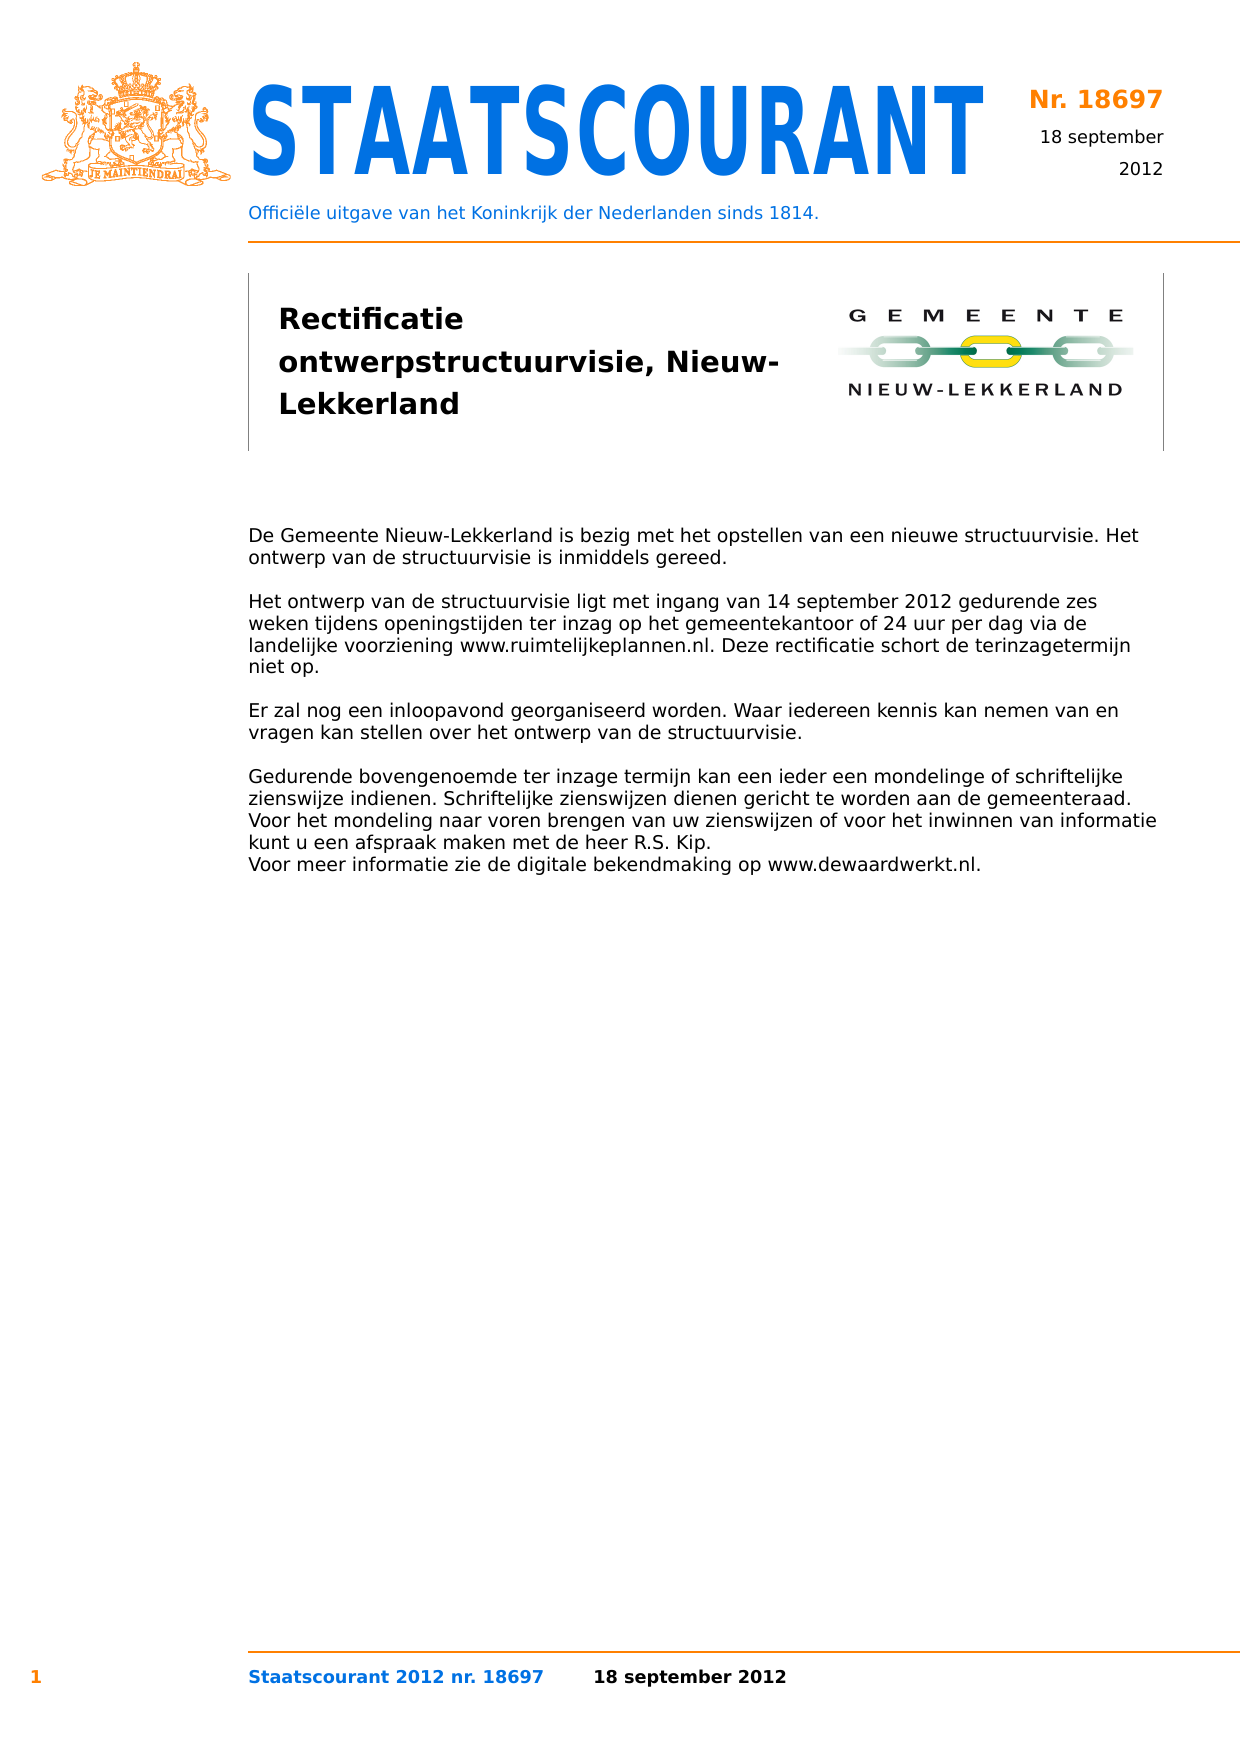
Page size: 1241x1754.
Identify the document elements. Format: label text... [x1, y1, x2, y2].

table_cell Officiële uitgave van het Koninkrijk der Nederlanden sinds 1814. [248, 203, 1240, 241]
subtitle Rectificatie ontwerpstructuurvisie, Nieuw-Lekkerland [249, 273, 1163, 451]
table_header [25, 62, 248, 241]
text Gedurende bovengenoemde ter inzage termijn kan een ieder een mondelinge of schriftelijke zienswijze indienen. Schriftelijke zienswijzen dienen gericht te worden aan de gemeenteraad. Voor het mondeling naar voren brengen van uw zienswijzen of voor het inwinnen van informatie kunt u een afspraak maken met de heer R.S. Kip. [248, 766, 1163, 854]
table_header Nr. 18697 [998, 62, 1240, 121]
text Het ontwerp van de structuurvisie ligt met ingang van 14 september 2012 gedurende zes weken tijdens openingstijden ter inzag op het gemeentekantoor of 24 uur per dag via de landelijke voorziening www.ruimtelijkeplannen.nl. Deze rectificatie schort de terinzagetermijn niet op. [248, 591, 1163, 678]
text Er zal nog een inloopavond georganiseerd worden. Waar iedereen kennis kan nemen van en vragen kan stellen over het ontwerp van de structuurvisie. [248, 700, 1163, 744]
text Voor meer informatie zie de digitale bekendmaking op www.dewaardwerkt.nl. [248, 854, 1163, 876]
table_cell 2012 [998, 153, 1240, 203]
text De Gemeente Nieuw-Lekkerland is bezig met het opstellen van een nieuwe structuurvisie. Het ontwerp van de structuurvisie is inmiddels gereed. [248, 525, 1163, 569]
picture [838, 302, 1134, 403]
table_header STAATSCOURANT [248, 62, 998, 203]
table_cell 18 september [998, 121, 1240, 153]
picture [41, 62, 231, 186]
